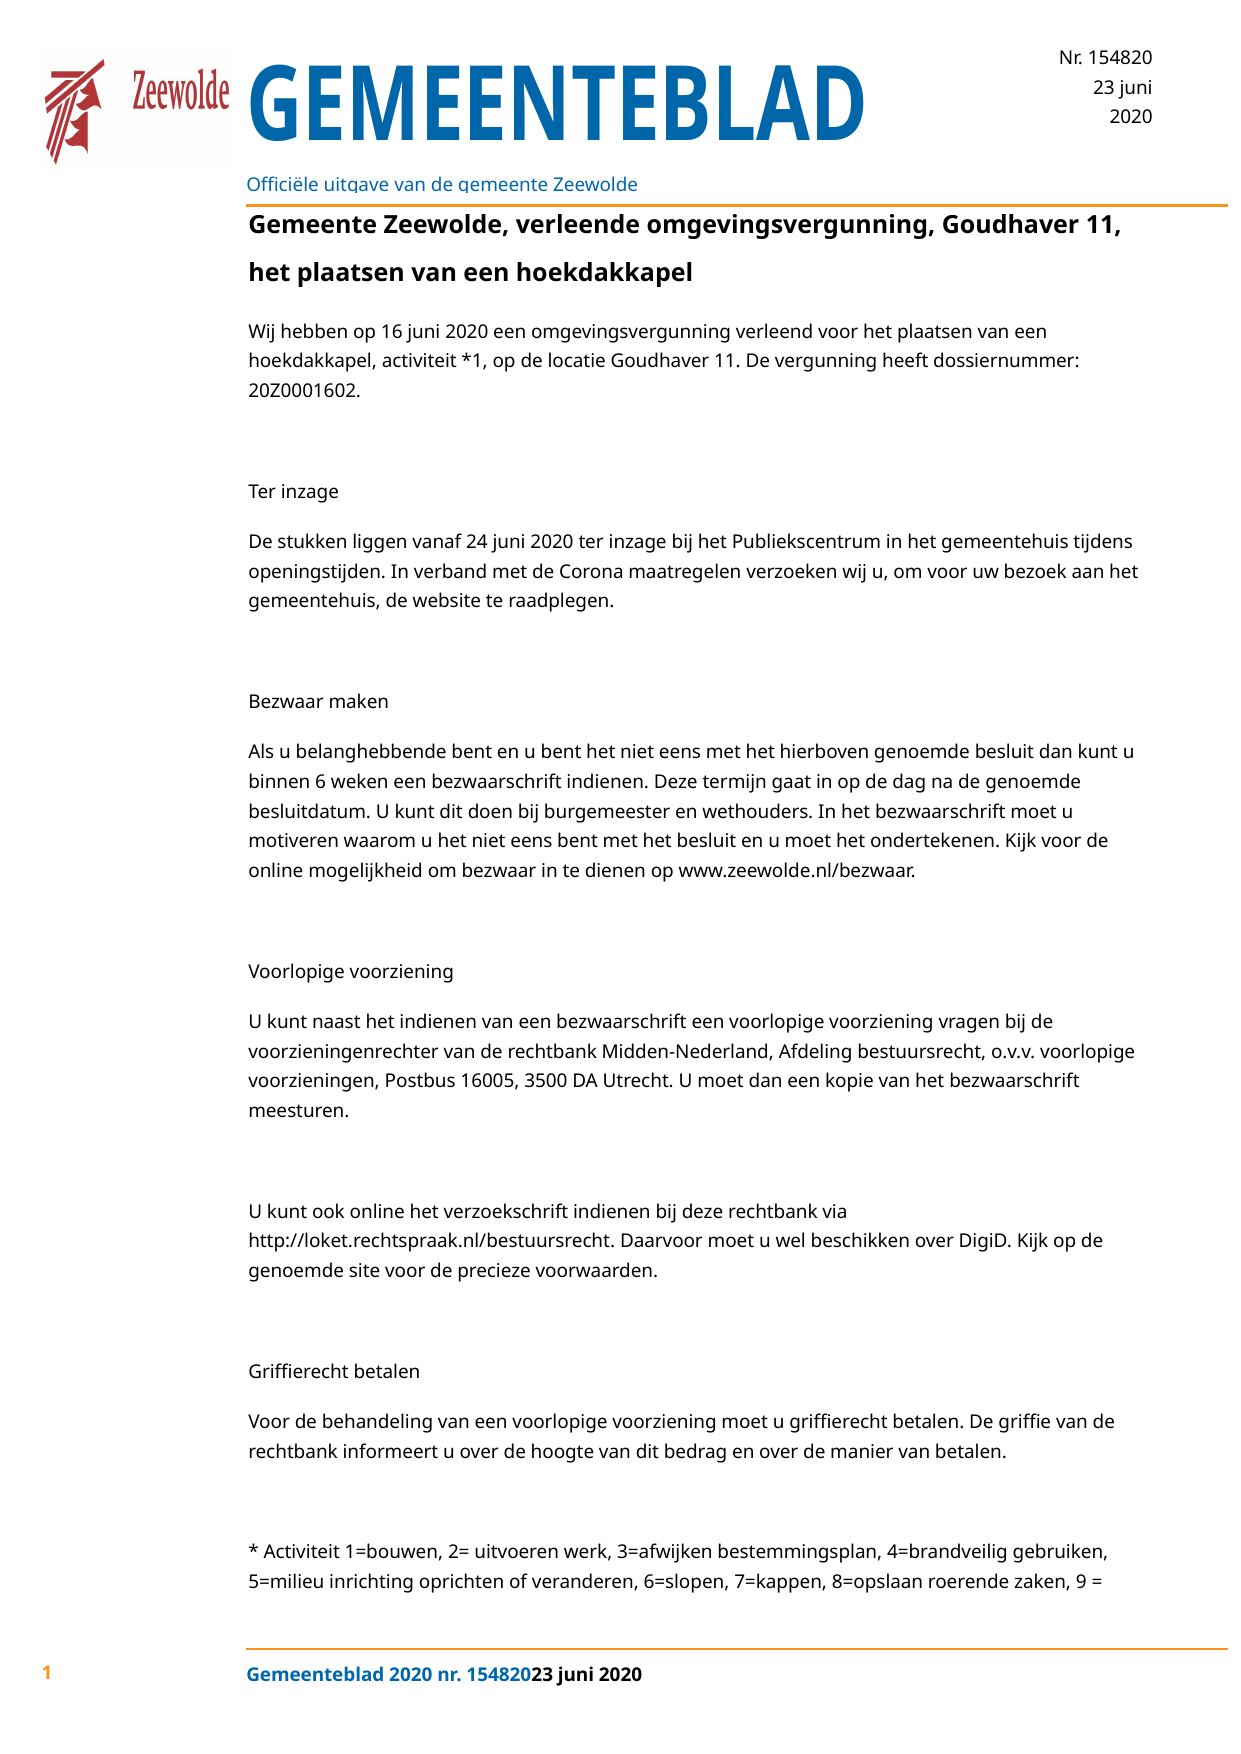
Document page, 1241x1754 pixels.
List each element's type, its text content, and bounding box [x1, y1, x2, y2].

text * Activiteit 1=bouwen, 2= uitvoeren werk, 3=afwijken bestemmingsplan, 4=brandveilig gebruiken, 5=milieu inrichting oprichten of veranderen, 6=slopen, 7=kappen, 8=opslaan roerende zaken, 9 = [248, 1539, 1152, 1594]
text Gemeente Zeewolde, verleende omgevingsvergunning, Goudhaver 11, het plaatsen van een hoekdakkapel [248, 207, 1152, 288]
text Voor de behandeling van een voorlopige voorziening moet u griffierecht betalen. De griffie van de rechtbank informeert u over de hoogte van dit bedrag en over de manier van betalen. [248, 1408, 1152, 1464]
text U kunt ook online het verzoekschrift indienen bij deze rechtbank via http://loket.rechtspraak.nl/bestuursrecht. Daarvoor moet u wel beschikken over DigiD. Kijk op de genoemde site voor de precieze voorwaarden. [248, 1198, 1152, 1283]
text Voorlopige voorziening [248, 958, 1152, 984]
text Als u belanghebbende bent en u bent het niet eens met het hierboven genoemde besluit dan kunt u binnen 6 weken een bezwaarschrift indienen. Deze termijn gaat in op de dag na de genoemde besluitdatum. U kunt dit doen bij burgemeester en wethouders. In het bezwaarschrift moet u motiveren waarom u het niet eens bent met het besluit en u moet het ondertekenen. Kijk voor de online mogelijkheid om bezwaar in te dienen op www.zeewolde.nl/bezwaar. [248, 739, 1152, 883]
text Ter inzage [248, 478, 1152, 504]
text Wij hebben op 16 juni 2020 een omgevingsvergunning verleend voor het plaatsen van een hoekdakkapel, activiteit *1, op de locatie Goudhaver 11. De vergunning heeft dossiernummer: 20Z0001602. [248, 318, 1152, 403]
text Bezwaar maken [248, 688, 1152, 714]
text Griffierecht betalen [248, 1358, 1152, 1384]
text U kunt naast het indienen van een bezwaarschrift een voorlopige voorziening vragen bij de voorzieningenrechter van de rechtbank Midden-Nederland, Afdeling bestuursrecht, o.v.v. voorlopige voorzieningen, Postbus 16005, 3500 DA Utrecht. U moet dan een kopie van het bezwaarschrift meesturen. [248, 1008, 1152, 1123]
text De stukken liggen vanaf 24 juni 2020 ter inzage bij het Publiekscentrum in het gemeentehuis tijdens openingstijden. In verband met de Corona maatregelen verzoeken wij u, om voor uw bezoek aan het gemeentehuis, de website te raadplegen. [248, 528, 1152, 613]
picture [41, 47, 231, 172]
